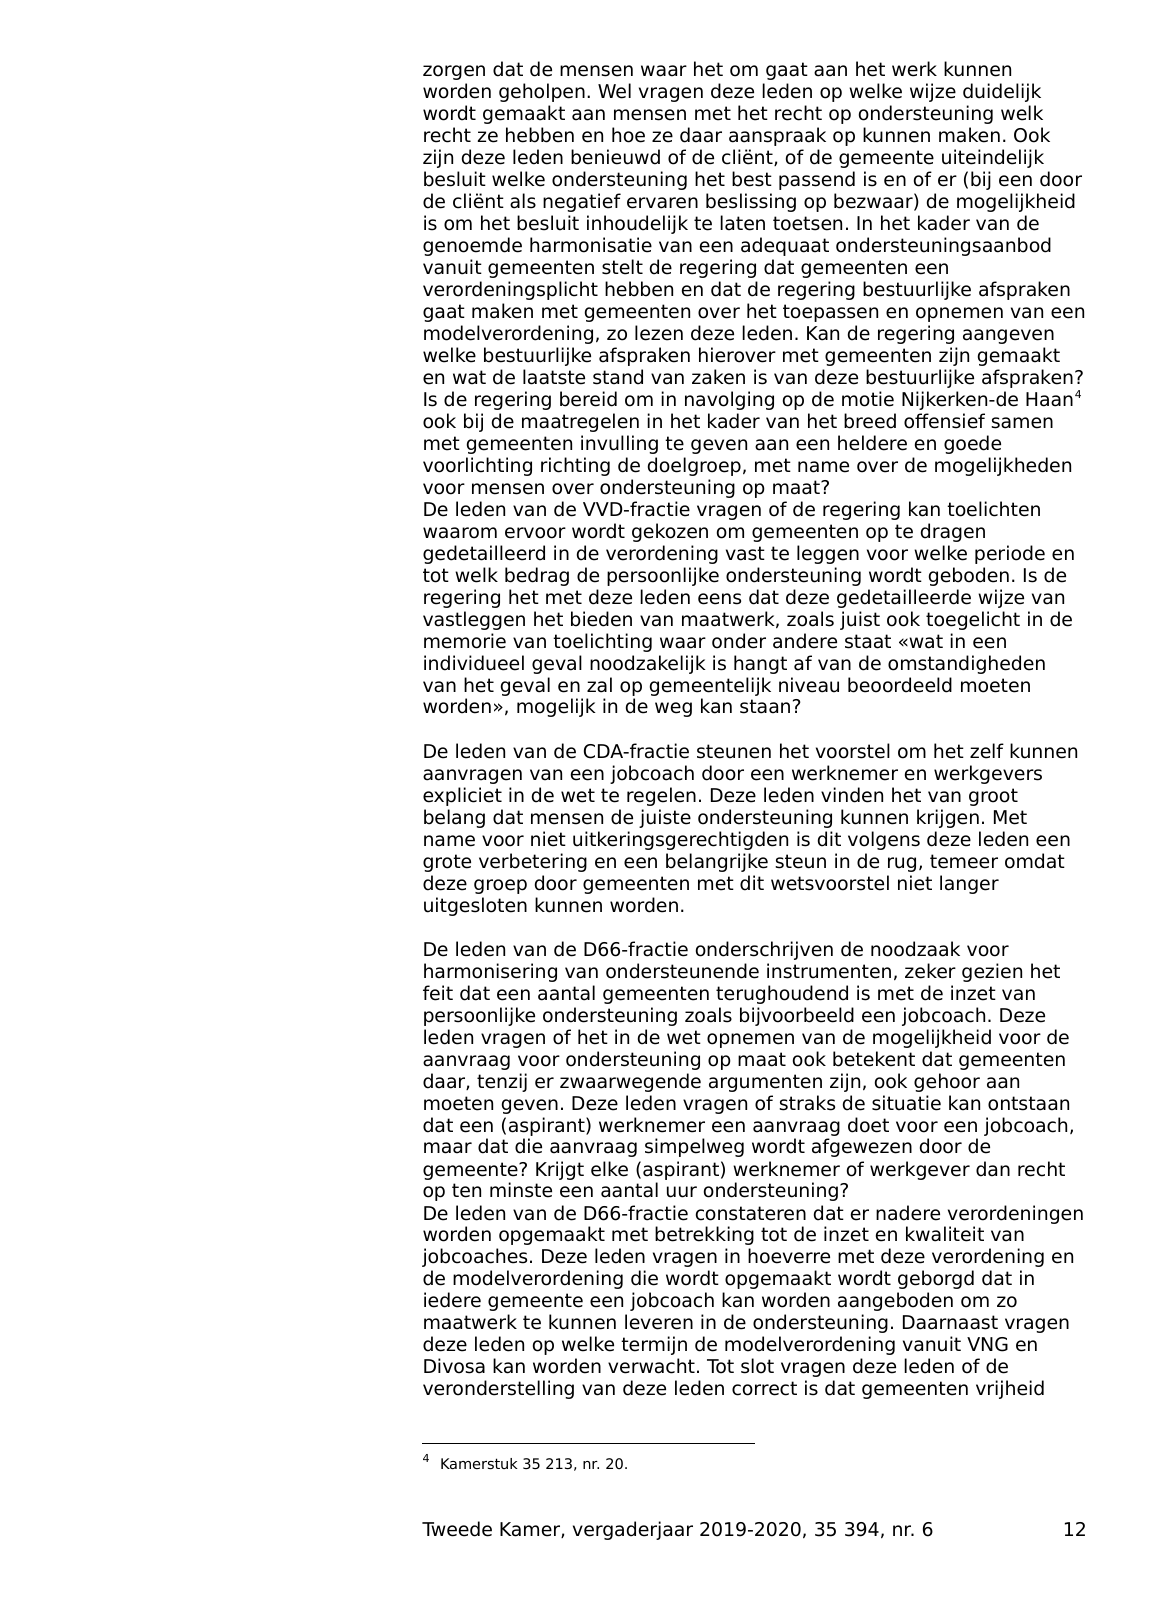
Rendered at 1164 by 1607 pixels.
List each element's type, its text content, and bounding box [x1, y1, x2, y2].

text De leden van de D66-fractie onderschrijven de noodzaak voor harmonisering van ondersteunende instrumenten, zeker gezien het feit dat een aantal gemeenten terughoudend is met de inzet van persoonlijke ondersteuning zoals bijvoorbeeld een jobcoach. Deze leden vragen of het in de wet opnemen van de mogelijkheid voor de aanvraag voor ondersteuning op maat ook betekent dat gemeenten daar, tenzij er zwaarwegende argumenten zijn, ook gehoor aan moeten geven. Deze leden vragen of straks de situatie kan ontstaan dat een (aspirant) werknemer een aanvraag doet voor een jobcoach, maar dat die aanvraag simpelweg wordt afgewezen door de gemeente? Krijgt elke (aspirant) werknemer of werkgever dan recht op ten minste een aantal uur ondersteuning? [422, 939, 1087, 1202]
text zorgen dat de mensen waar het om gaat aan het werk kunnen worden geholpen. Wel vragen deze leden op welke wijze duidelijk wordt gemaakt aan mensen met het recht op ondersteuning welk recht ze hebben en hoe ze daar aanspraak op kunnen maken. Ook zijn deze leden benieuwd of de cliënt, of de gemeente uiteindelijk besluit welke ondersteuning het best passend is en of er (bij een door de cliënt als negatief ervaren beslissing op bezwaar) de mogelijkheid is om het besluit inhoudelijk te laten toetsen. In het kader van de genoemde harmonisatie van een adequaat ondersteuningsaanbod vanuit gemeenten stelt de regering dat gemeenten een verordeningsplicht hebben en dat de regering bestuurlijke afspraken gaat maken met gemeenten over het toepassen en opnemen van een modelverordening, zo lezen deze leden. Kan de regering aangeven welke bestuurlijke afspraken hierover met gemeenten zijn gemaakt en wat de laatste stand van zaken is van deze bestuurlijke afspraken? Is de regering bereid om in navolging op de motie Nijkerken-de Haan ook bij de maatregelen in het kader van het breed offensief samen met gemeenten invulling te geven aan een heldere en goede voorlichting richting de doelgroep, met name over de mogelijkheden voor mensen over ondersteuning op maat? [422, 59, 1087, 499]
text De leden van de CDA-fractie steunen het voorstel om het zelf kunnen aanvragen van een jobcoach door een werknemer en werkgevers expliciet in de wet te regelen. Deze leden vinden het van groot belang dat mensen de juiste ondersteuning kunnen krijgen. Met name voor niet uitkeringsgerechtigden is dit volgens deze leden een grote verbetering en een belangrijke steun in de rug, temeer omdat deze groep door gemeenten met dit wetsvoorstel niet langer uitgesloten kunnen worden. [422, 741, 1087, 916]
text Kamerstuk 35 213, nr. 20. [422, 1452, 1087, 1474]
text De leden van de D66-fractie constateren dat er nadere verordeningen worden opgemaakt met betrekking tot de inzet en kwaliteit van jobcoaches. Deze leden vragen in hoeverre met deze verordening en de modelverordening die wordt opgemaakt wordt geborgd dat in iedere gemeente een jobcoach kan worden aangeboden om zo maatwerk te kunnen leveren in de ondersteuning. Daarnaast vragen deze leden op welke termijn de modelverordening vanuit VNG en Divosa kan worden verwacht. Tot slot vragen deze leden of de veronderstelling van deze leden correct is dat gemeenten vrijheid [422, 1202, 1087, 1400]
text De leden van de VVD-fractie vragen of de regering kan toelichten waarom ervoor wordt gekozen om gemeenten op te dragen gedetailleerd in de verordening vast te leggen voor welke periode en tot welk bedrag de persoonlijke ondersteuning wordt geboden. Is de regering het met deze leden eens dat deze gedetailleerde wijze van vastleggen het bieden van maatwerk, zoals juist ook toegelicht in de memorie van toelichting waar onder andere staat «wat in een individueel geval noodzakelijk is hangt af van de omstandigheden van het geval en zal op gemeentelijk niveau beoordeeld moeten worden», mogelijk in de weg kan staan? [422, 499, 1087, 718]
